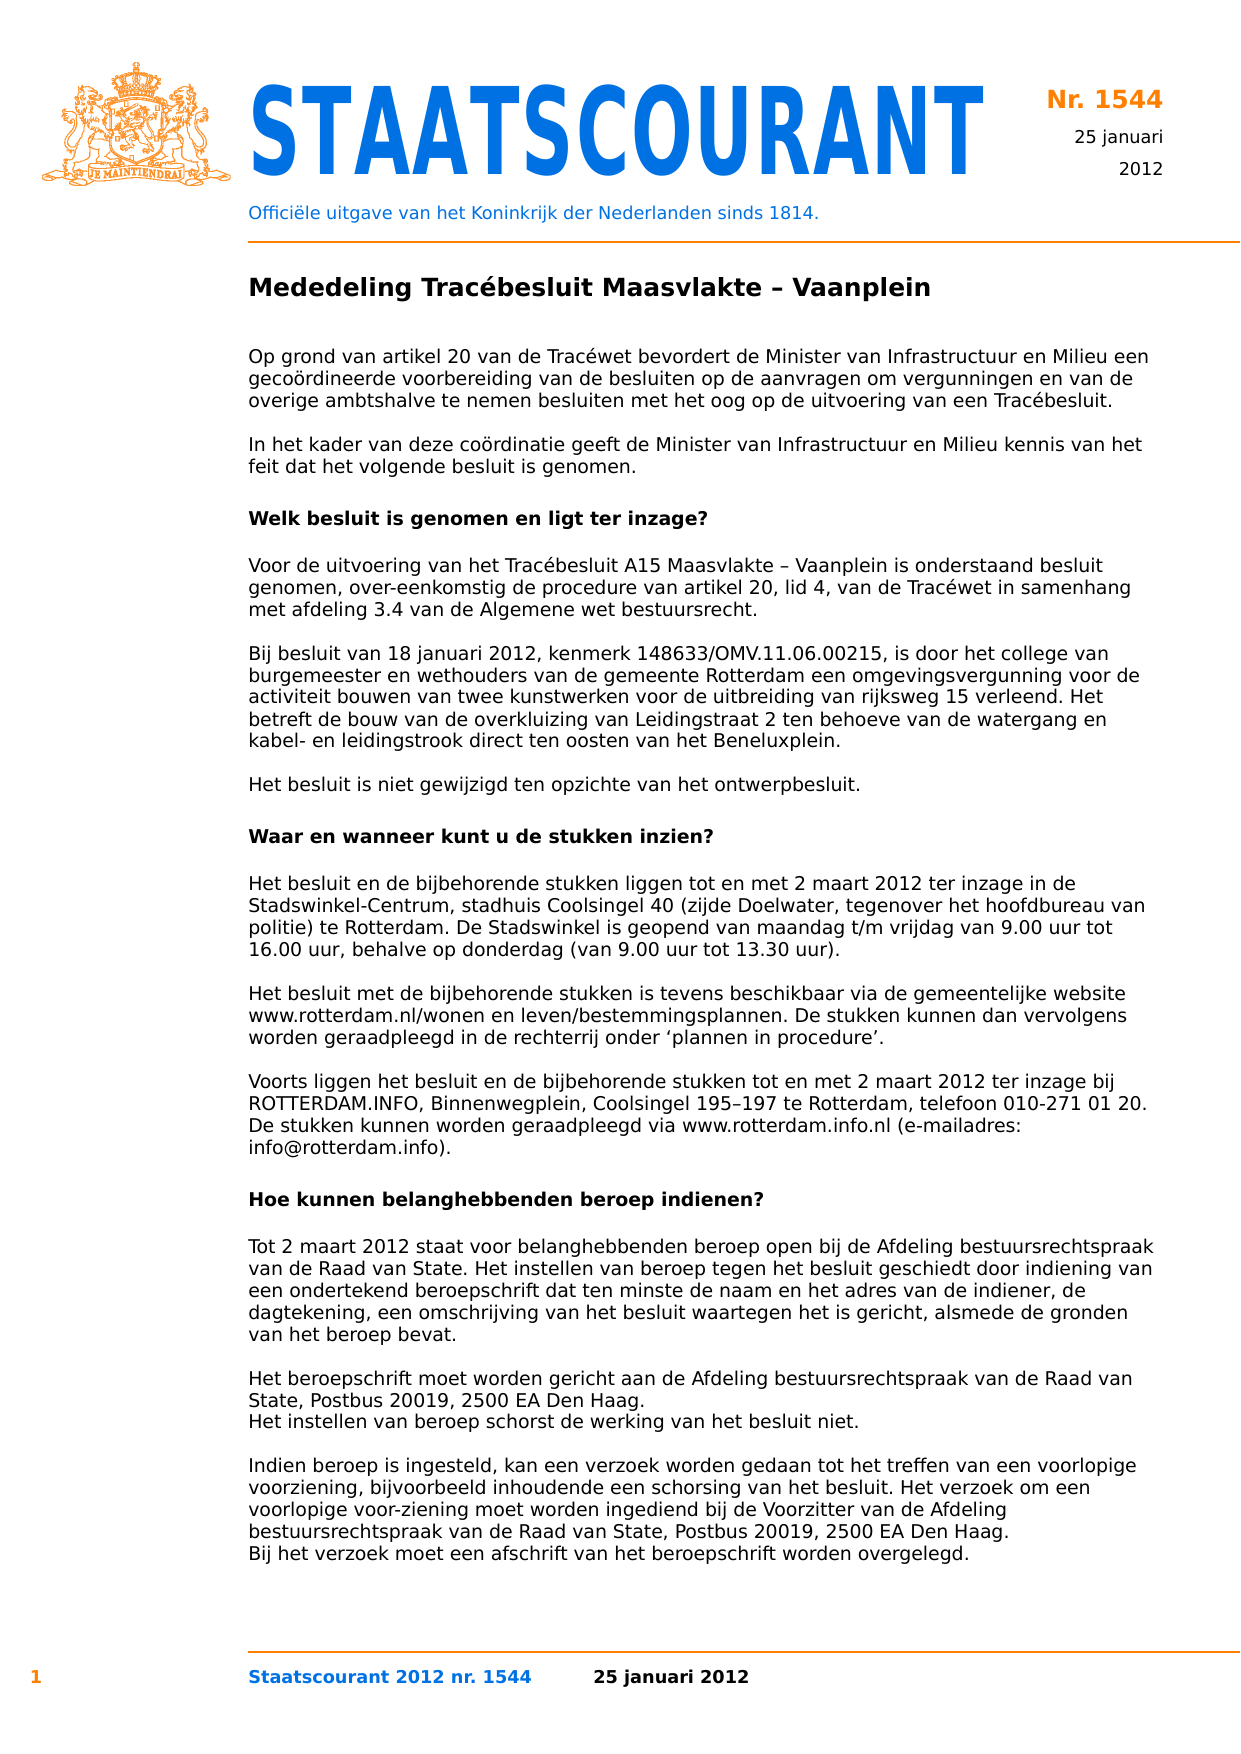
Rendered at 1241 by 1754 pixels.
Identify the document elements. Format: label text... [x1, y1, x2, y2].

text Op grond van artikel 20 van de Tracéwet bevordert de Minister van Infrastructuur en Milieu een gecoördineerde voorbereiding van de besluiten op de aanvragen om vergunningen en van de overige ambtshalve te nemen besluiten met het oog op de uitvoering van een Tracébesluit. [248, 346, 1163, 412]
text ROTTERDAM.INFO, Binnenwegplein, Coolsingel 195–197 te Rotterdam, telefoon 010-271 01 20. De stukken kunnen worden geraadpleegd via www.rotterdam.info.nl (e-mailadres: info@rotterdam.info). [248, 1093, 1163, 1159]
subtitle Welk besluit is genomen en ligt ter inzage? [248, 508, 1163, 530]
text Indien beroep is ingesteld, kan een verzoek worden gedaan tot het treffen van een voorlopige voorziening, bijvoorbeeld inhoudende een schorsing van het besluit. Het verzoek om een voorlopige voor-ziening moet worden ingediend bij de Voorzitter van de Afdeling bestuursrechtspraak van de Raad van State, Postbus 20019, 2500 EA Den Haag. [248, 1455, 1163, 1543]
text Het beroepschrift moet worden gericht aan de Afdeling bestuursrechtspraak van de Raad van State, Postbus 20019, 2500 EA Den Haag. [248, 1367, 1163, 1411]
subtitle Hoe kunnen belanghebbenden beroep indienen? [248, 1189, 1163, 1211]
table_cell Officiële uitgave van het Koninkrijk der Nederlanden sinds 1814. [248, 203, 1240, 241]
table_cell 25 januari [998, 121, 1240, 153]
picture [41, 62, 231, 186]
text Bij besluit van 18 januari 2012, kenmerk 148633/OMV.11.06.00215, is door het college van burgemeester en wethouders van de gemeente Rotterdam een omgevingsvergunning voor de activiteit bouwen van twee kunstwerken voor de uitbreiding van rijksweg 15 verleend. Het betreft de bouw van de overkluizing van Leidingstraat 2 ten behoeve van de watergang en kabel- en leidingstrook direct ten oosten van het Beneluxplein. [248, 642, 1163, 752]
text Voorts liggen het besluit en de bijbehorende stukken tot en met 2 maart 2012 ter inzage bij [248, 1071, 1163, 1093]
text Bij het verzoek moet een afschrift van het beroepschrift worden overgelegd. [248, 1543, 1163, 1565]
text Het instellen van beroep schorst de werking van het besluit niet. [248, 1411, 1163, 1433]
subtitle Mededeling Tracébesluit Maasvlakte – Vaanplein [248, 273, 1163, 302]
text In het kader van deze coördinatie geeft de Minister van Infrastructuur en Milieu kennis van het feit dat het volgende besluit is genomen. [248, 434, 1163, 478]
table_header STAATSCOURANT [248, 62, 998, 203]
text Voor de uitvoering van het Tracébesluit A15 Maasvlakte – Vaanplein is onderstaand besluit genomen, over-eenkomstig de procedure van artikel 20, lid 4, van de Tracéwet in samenhang met afdeling 3.4 van de Algemene wet bestuursrecht. [248, 555, 1163, 621]
subtitle Waar en wanneer kunt u de stukken inzien? [248, 826, 1163, 848]
text Tot 2 maart 2012 staat voor belanghebbenden beroep open bij de Afdeling bestuursrechtspraak van de Raad van State. Het instellen van beroep tegen het besluit geschiedt door indiening van een ondertekend beroepschrift dat ten minste de naam en het adres van de indiener, de dagtekening, een omschrijving van het besluit waartegen het is gericht, alsmede de gronden van het beroep bevat. [248, 1236, 1163, 1346]
text Het besluit en de bijbehorende stukken liggen tot en met 2 maart 2012 ter inzage in de Stadswinkel-Centrum, stadhuis Coolsingel 40 (zijde Doelwater, tegenover het hoofdbureau van politie) te Rotterdam. De Stadswinkel is geopend van maandag t/m vrijdag van 9.00 uur tot 16.00 uur, behalve op donderdag (van 9.00 uur tot 13.30 uur). [248, 873, 1163, 961]
table_cell 2012 [998, 153, 1240, 203]
table_header [25, 62, 248, 241]
text Het besluit is niet gewijzigd ten opzichte van het ontwerpbesluit. [248, 774, 1163, 796]
table_header Nr. 1544 [998, 62, 1240, 121]
text Het besluit met de bijbehorende stukken is tevens beschikbaar via de gemeentelijke website www.rotterdam.nl/wonen en leven/bestemmingsplannen. De stukken kunnen dan vervolgens worden geraadpleegd in de rechterrij onder ‘plannen in procedure’. [248, 983, 1163, 1049]
